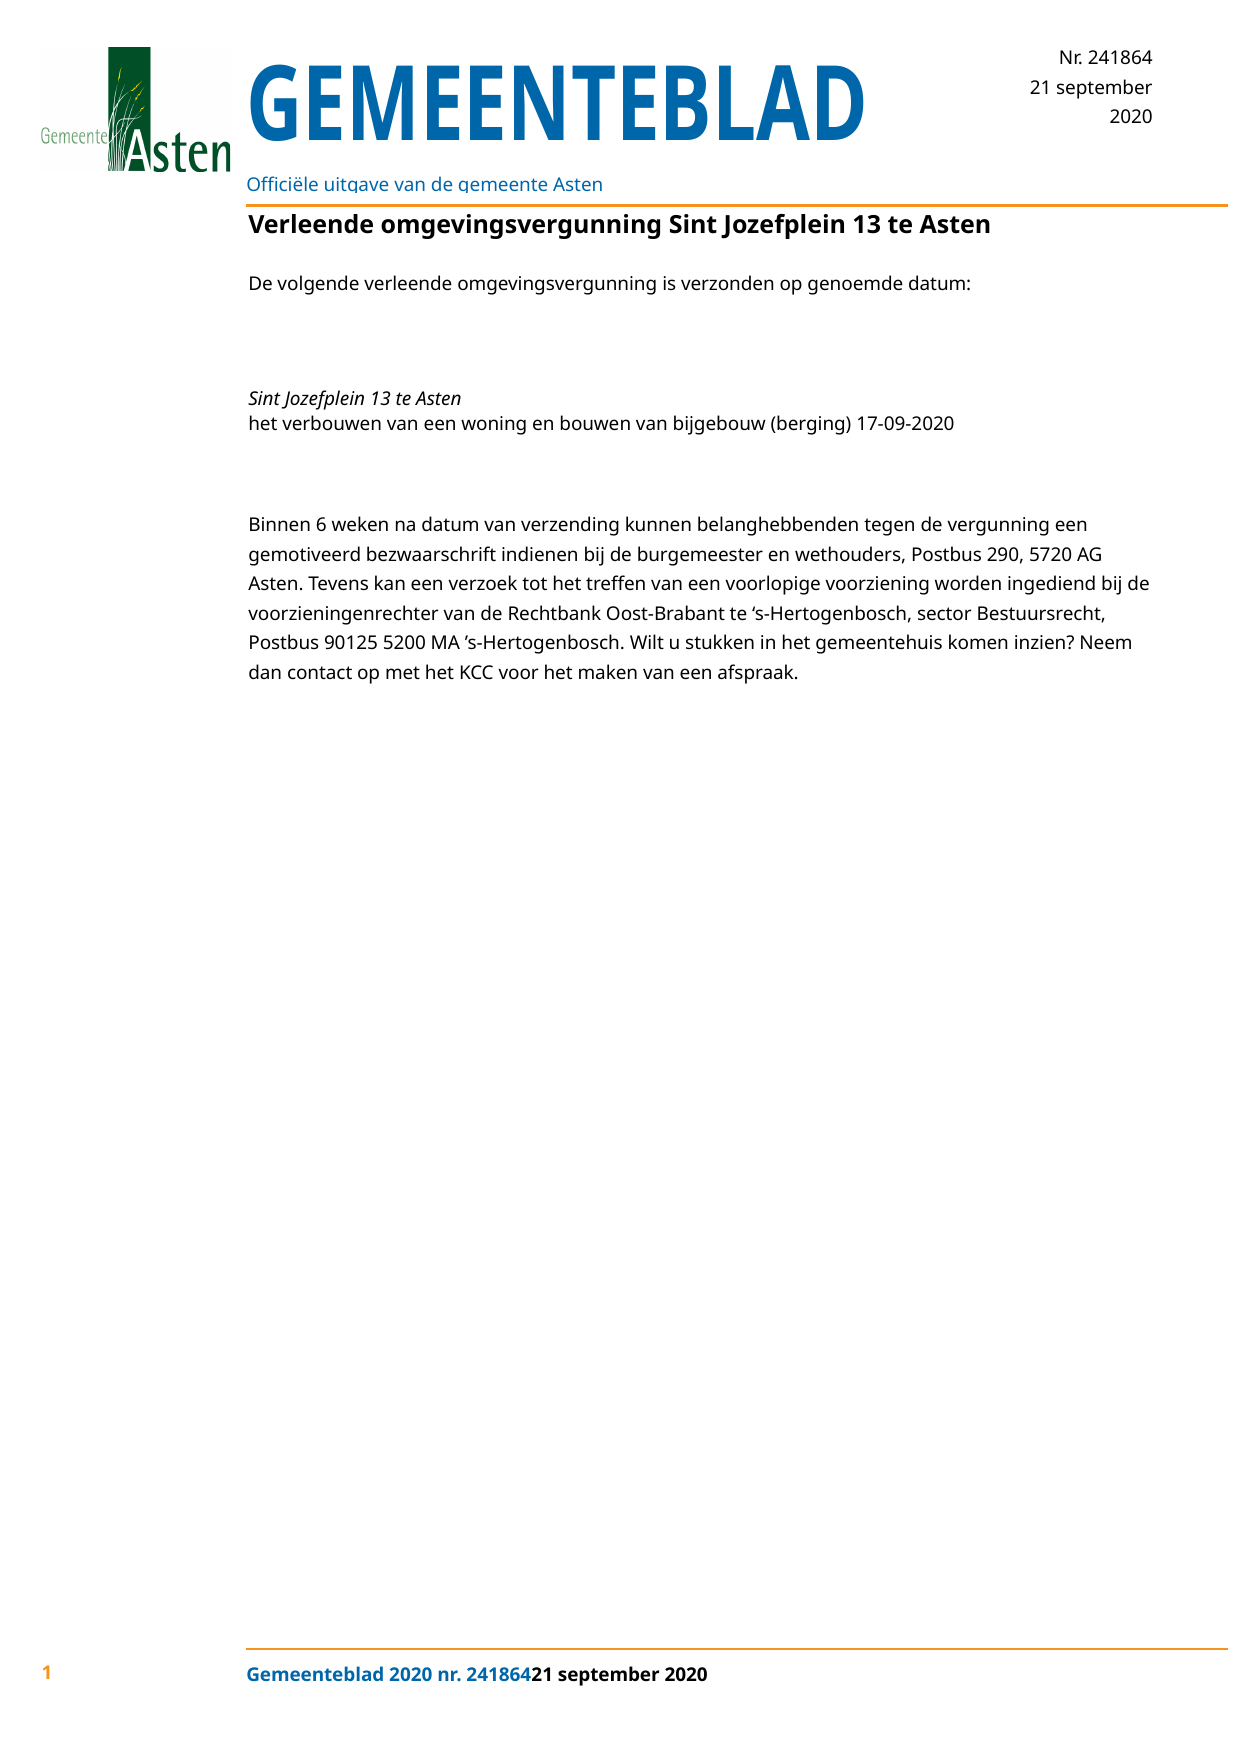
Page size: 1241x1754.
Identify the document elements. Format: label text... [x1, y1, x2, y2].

picture [41, 47, 231, 172]
text Verleende omgevingsvergunning Sint Jozefplein 13 te Asten [248, 207, 1152, 241]
text het verbouwen van een woning en bouwen van bijgebouw (berging) 17-09-2020 [248, 410, 1152, 436]
text De volgende verleende omgevingsvergunning is verzonden op genoemde datum: [248, 270, 1152, 296]
text Sint Jozefplein 13 te Asten [248, 385, 1152, 410]
text Binnen 6 weken na datum van verzending kunnen belanghebbenden tegen de vergunning een gemotiveerd bezwaarschrift indienen bij de burgemeester en wethouders, Postbus 290, 5720 AG Asten. Tevens kan een verzoek tot het treffen van een voorlopige voorziening worden ingediend bij de voorzieningenrechter van de Rechtbank Oost-Brabant te ‘s-Hertogenbosch, sector Bestuursrecht, Postbus 90125 5200 MA ’s-Hertogenbosch. Wilt u stukken in het gemeentehuis komen inzien? Neem dan contact op met het KCC voor het maken van een afspraak. [248, 511, 1152, 685]
